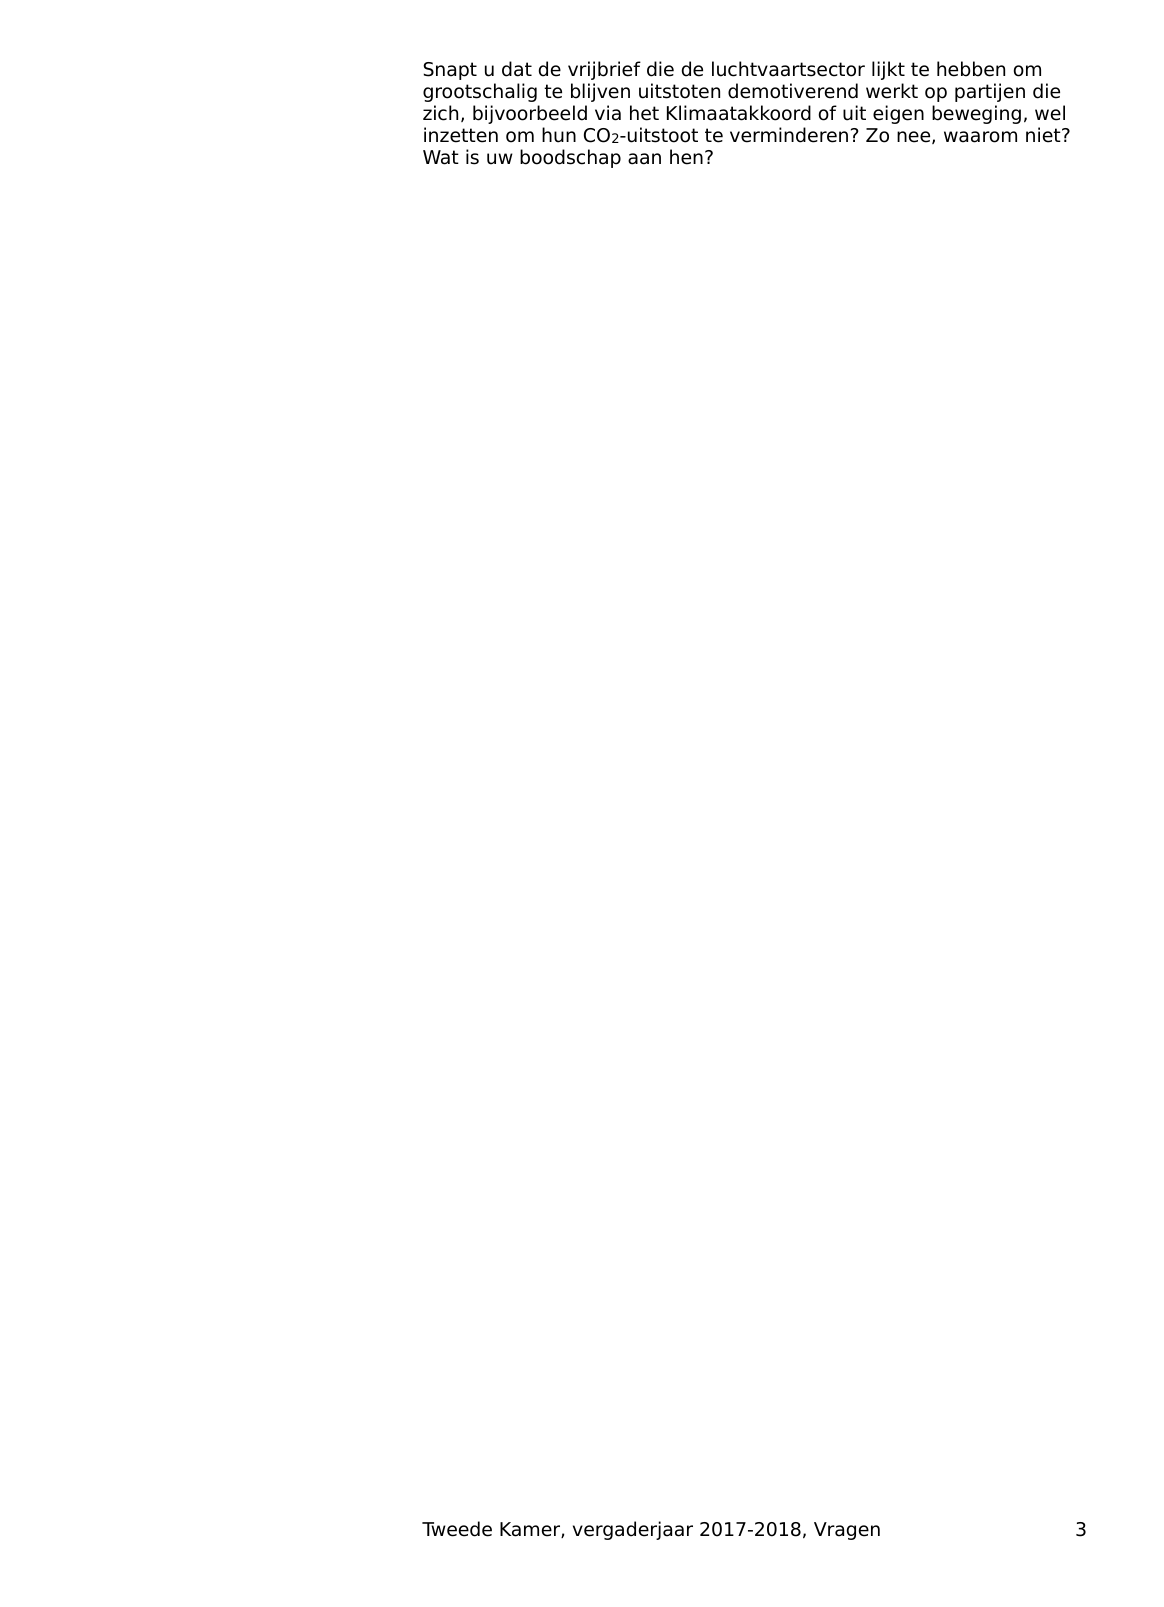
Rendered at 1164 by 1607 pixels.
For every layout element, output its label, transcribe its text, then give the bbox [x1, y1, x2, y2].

text Snapt u dat de vrijbrief die de luchtvaartsector lijkt te hebben om grootschalig te blijven uitstoten demotiverend werkt op partijen die zich, bijvoorbeeld via het Klimaatakkoord of uit eigen beweging, wel inzetten om hun CO2-uitstoot te verminderen? Zo nee, waarom niet? Wat is uw boodschap aan hen? [422, 59, 1087, 169]
